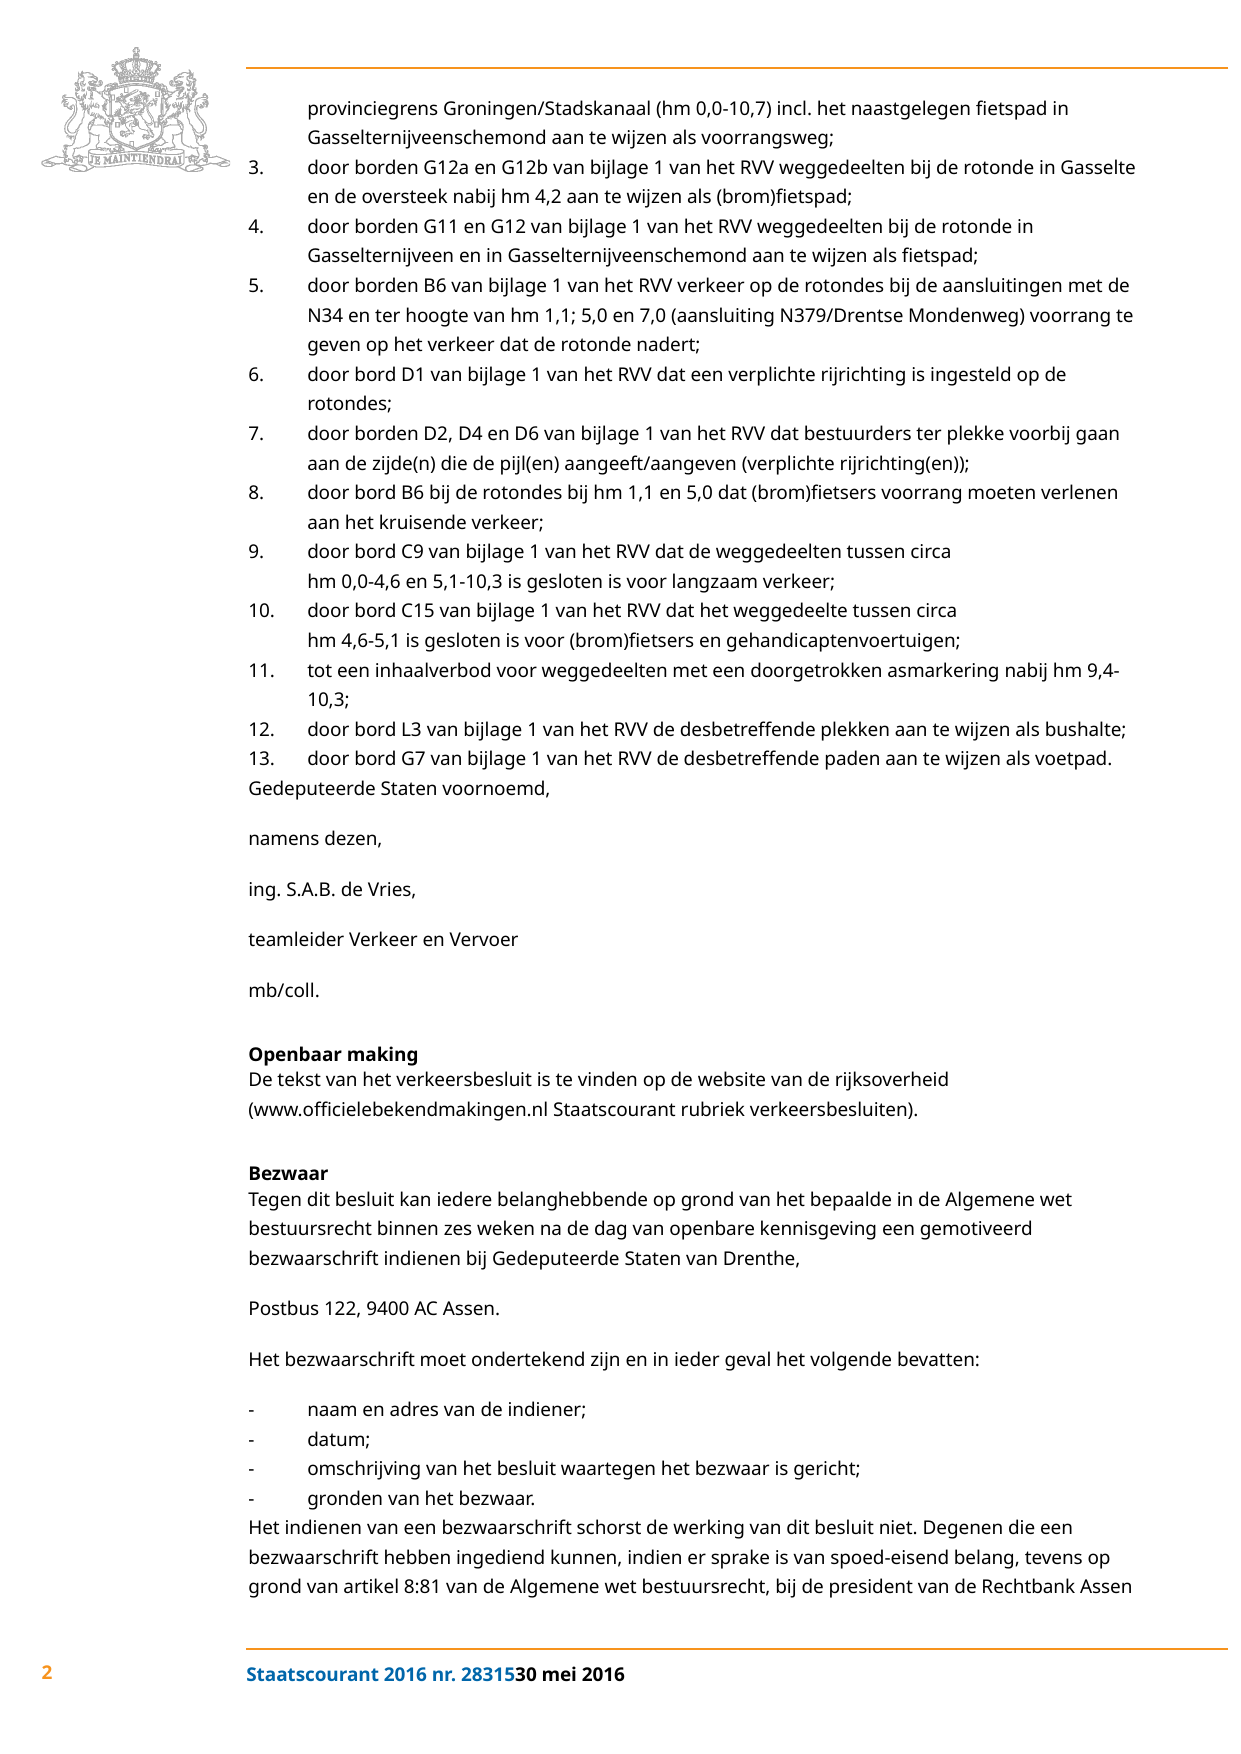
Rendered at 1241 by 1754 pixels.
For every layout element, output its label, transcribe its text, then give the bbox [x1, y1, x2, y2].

text Postbus 122, 9400 AC Assen. [248, 1295, 1152, 1321]
text namens dezen, [248, 826, 1152, 851]
list tot een inhaalverbod voor weggedeelten met een doorgetrokken asmarkering nabij hm 9,4-10,3; [248, 657, 1152, 712]
list provinciegrens Groningen/Stadskanaal (hm 0,0-10,7) incl. het naastgelegen fietspad in Gasselternijveenschemond aan te wijzen als voorrangsweg; [248, 95, 1152, 150]
list door bord C9 van bijlage 1 van het RVV dat de weggedeelten tussen circa [248, 538, 1152, 564]
list hm 0,0-4,6 en 5,1-10,3 is gesloten is voor langzaam verkeer; [248, 568, 1152, 594]
text ing. S.A.B. de Vries, [248, 876, 1152, 902]
list naam en adres van de indiener; [248, 1396, 1152, 1422]
text Tegen dit besluit kan iedere belanghebbende op grond van het bepaalde in de Algemene wet bestuursrecht binnen zes weken na de dag van openbare kennisgeving een gemotiveerd bezwaarschrift indienen bij Gedeputeerde Staten van Drenthe, [248, 1186, 1152, 1271]
text Bezwaar [248, 1160, 1152, 1186]
text Openbaar making [248, 1041, 1152, 1067]
text Gedeputeerde Staten voornoemd, [248, 775, 1152, 801]
text De tekst van het verkeersbesluit is te vinden op de website van de rijksoverheid (www.officielebekendmakingen.nl Staatscourant rubriek verkeersbesluiten). [248, 1067, 1152, 1122]
list door bord B6 bij de rotondes bij hm 1,1 en 5,0 dat (brom)fietsers voorrang moeten verlenen aan het kruisende verkeer; [248, 479, 1152, 535]
list datum; [248, 1426, 1152, 1452]
list gronden van het bezwaar. [248, 1485, 1152, 1511]
list door bord D1 van bijlage 1 van het RVV dat een verplichte rijrichting is ingesteld op de rotondes; [248, 361, 1152, 416]
list door bord C15 van bijlage 1 van het RVV dat het weggedeelte tussen circa [248, 598, 1152, 623]
list door borden G12a en G12b van bijlage 1 van het RVV weggedeelten bij de rotonde in Gasselte en de oversteek nabij hm 4,2 aan te wijzen als (brom)fietspad; [248, 154, 1152, 209]
list door bord L3 van bijlage 1 van het RVV de desbetreffende plekken aan te wijzen als bushalte; [248, 716, 1152, 742]
list door borden G11 en G12 van bijlage 1 van het RVV weggedeelten bij de rotonde in Gasselternijveen en in Gasselternijveenschemond aan te wijzen als fietspad; [248, 213, 1152, 268]
text mb/coll. [248, 977, 1152, 1003]
text Het indienen van een bezwaarschrift schorst de werking van dit besluit niet. Degenen die een bezwaarschrift hebben ingediend kunnen, indien er sprake is van spoed-eisend belang, tevens op grond van artikel 8:81 van de Algemene wet bestuursrecht, bij de president van de Rechtbank Assen [248, 1514, 1152, 1599]
list door borden B6 van bijlage 1 van het RVV verkeer op de rotondes bij de aansluitingen met de N34 en ter hoogte van hm 1,1; 5,0 en 7,0 (aansluiting N379/Drentse Mondenweg) voorrang te geven op het verkeer dat de rotonde nadert; [248, 272, 1152, 357]
list hm 4,6-5,1 is gesloten is voor (brom)fietsers en gehandicaptenvoertuigen; [248, 627, 1152, 653]
text teamleider Verkeer en Vervoer [248, 926, 1152, 952]
list door borden D2, D4 en D6 van bijlage 1 van het RVV dat bestuurders ter plekke voorbij gaan aan de zijde(n) die de pijl(en) aangeeft/aangeven (verplichte rijrichting(en)); [248, 420, 1152, 476]
picture [41, 47, 231, 172]
text Het bezwaarschrift moet ondertekend zijn en in ieder geval het volgende bevatten: [248, 1346, 1152, 1372]
list omschrijving van het besluit waartegen het bezwaar is gericht; [248, 1455, 1152, 1481]
list door bord G7 van bijlage 1 van het RVV de desbetreffende paden aan te wijzen als voetpad. [248, 746, 1152, 771]
